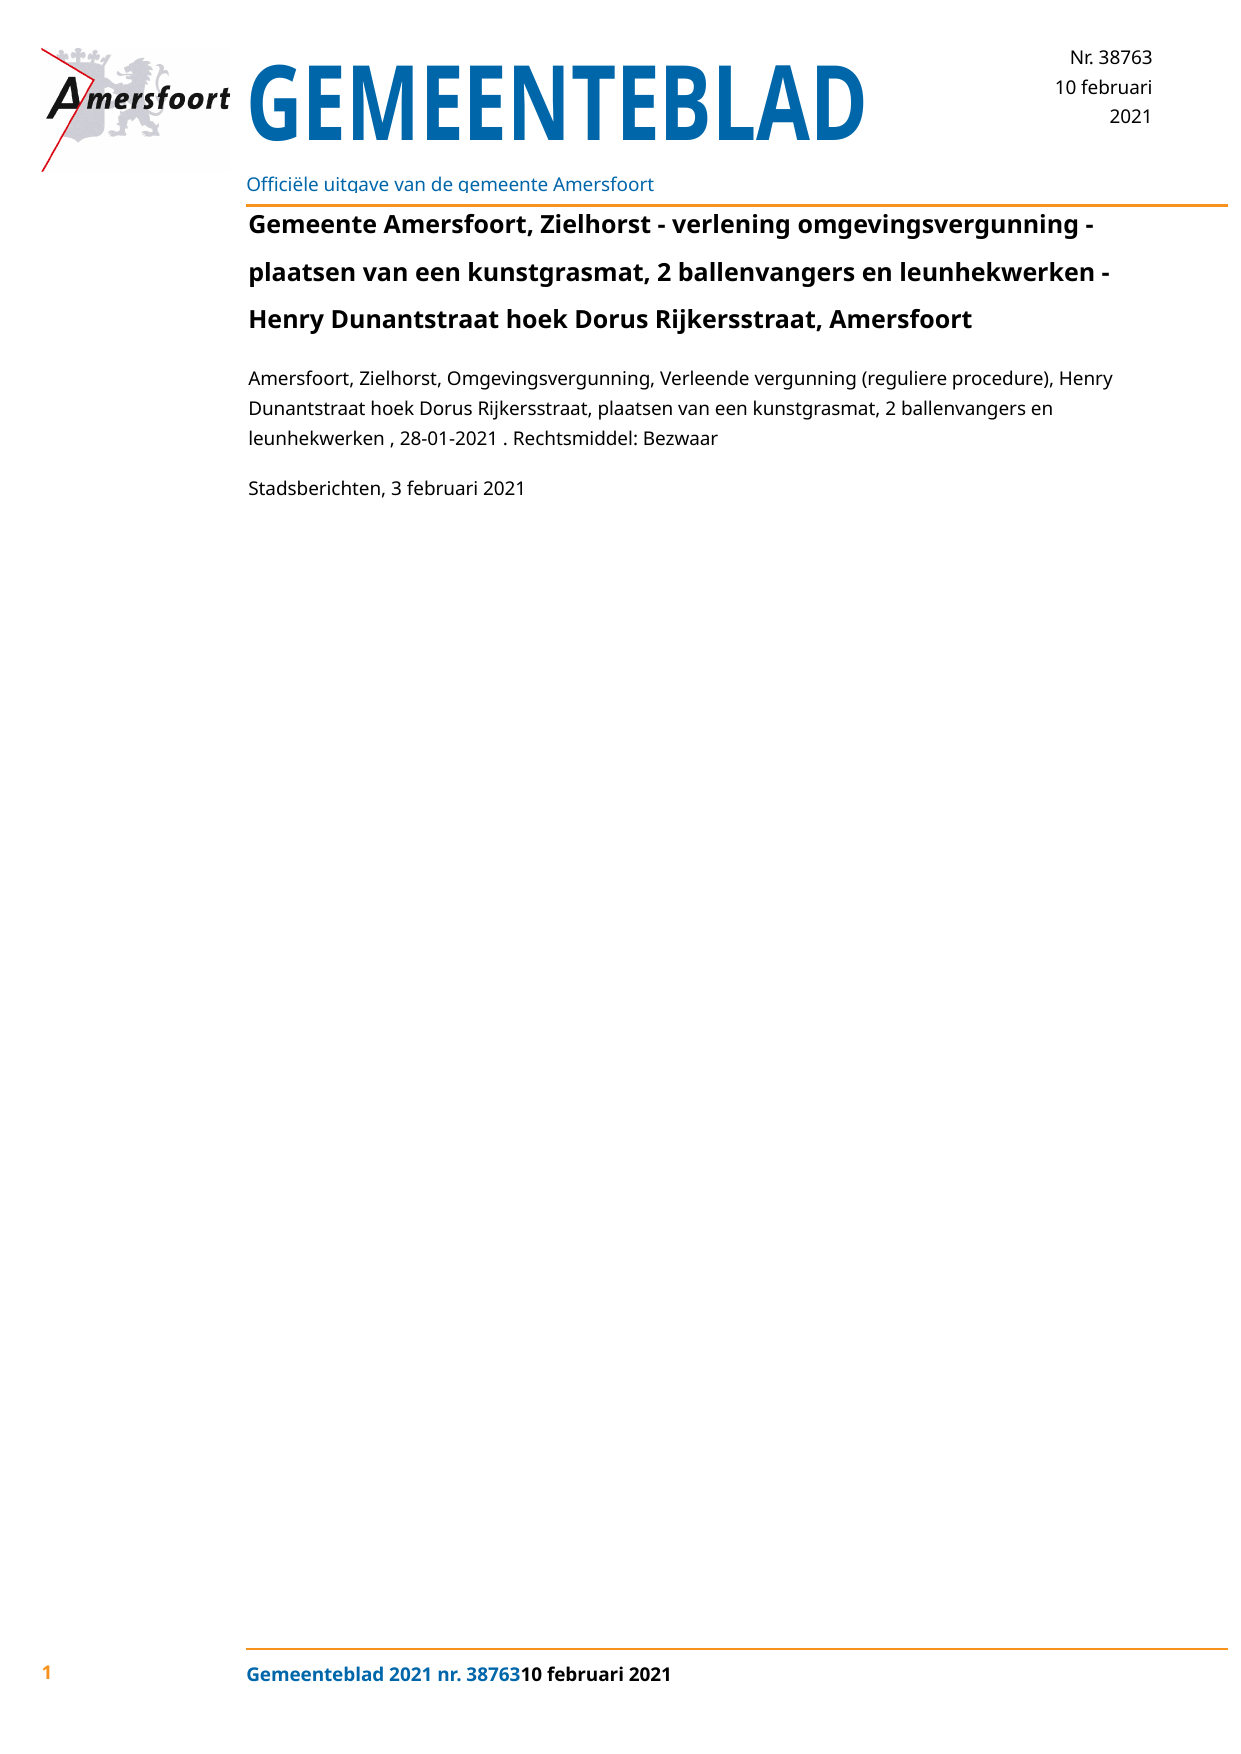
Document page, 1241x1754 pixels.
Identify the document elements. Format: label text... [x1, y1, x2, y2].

text Stadsberichten, 3 februari 2021 [248, 475, 1152, 501]
text Amersfoort, Zielhorst, Omgevingsvergunning, Verleende vergunning (reguliere procedure), Henry Dunantstraat hoek Dorus Rijkersstraat, plaatsen van een kunstgrasmat, 2 ballenvangers en leunhekwerken , 28-01-2021 . Rechtsmiddel: Bezwaar [248, 366, 1152, 450]
text Gemeente Amersfoort, Zielhorst - verlening omgevingsvergunning - plaatsen van een kunstgrasmat, 2 ballenvangers en leunhekwerken - Henry Dunantstraat hoek Dorus Rijkersstraat, Amersfoort [248, 207, 1152, 336]
picture [41, 47, 231, 172]
